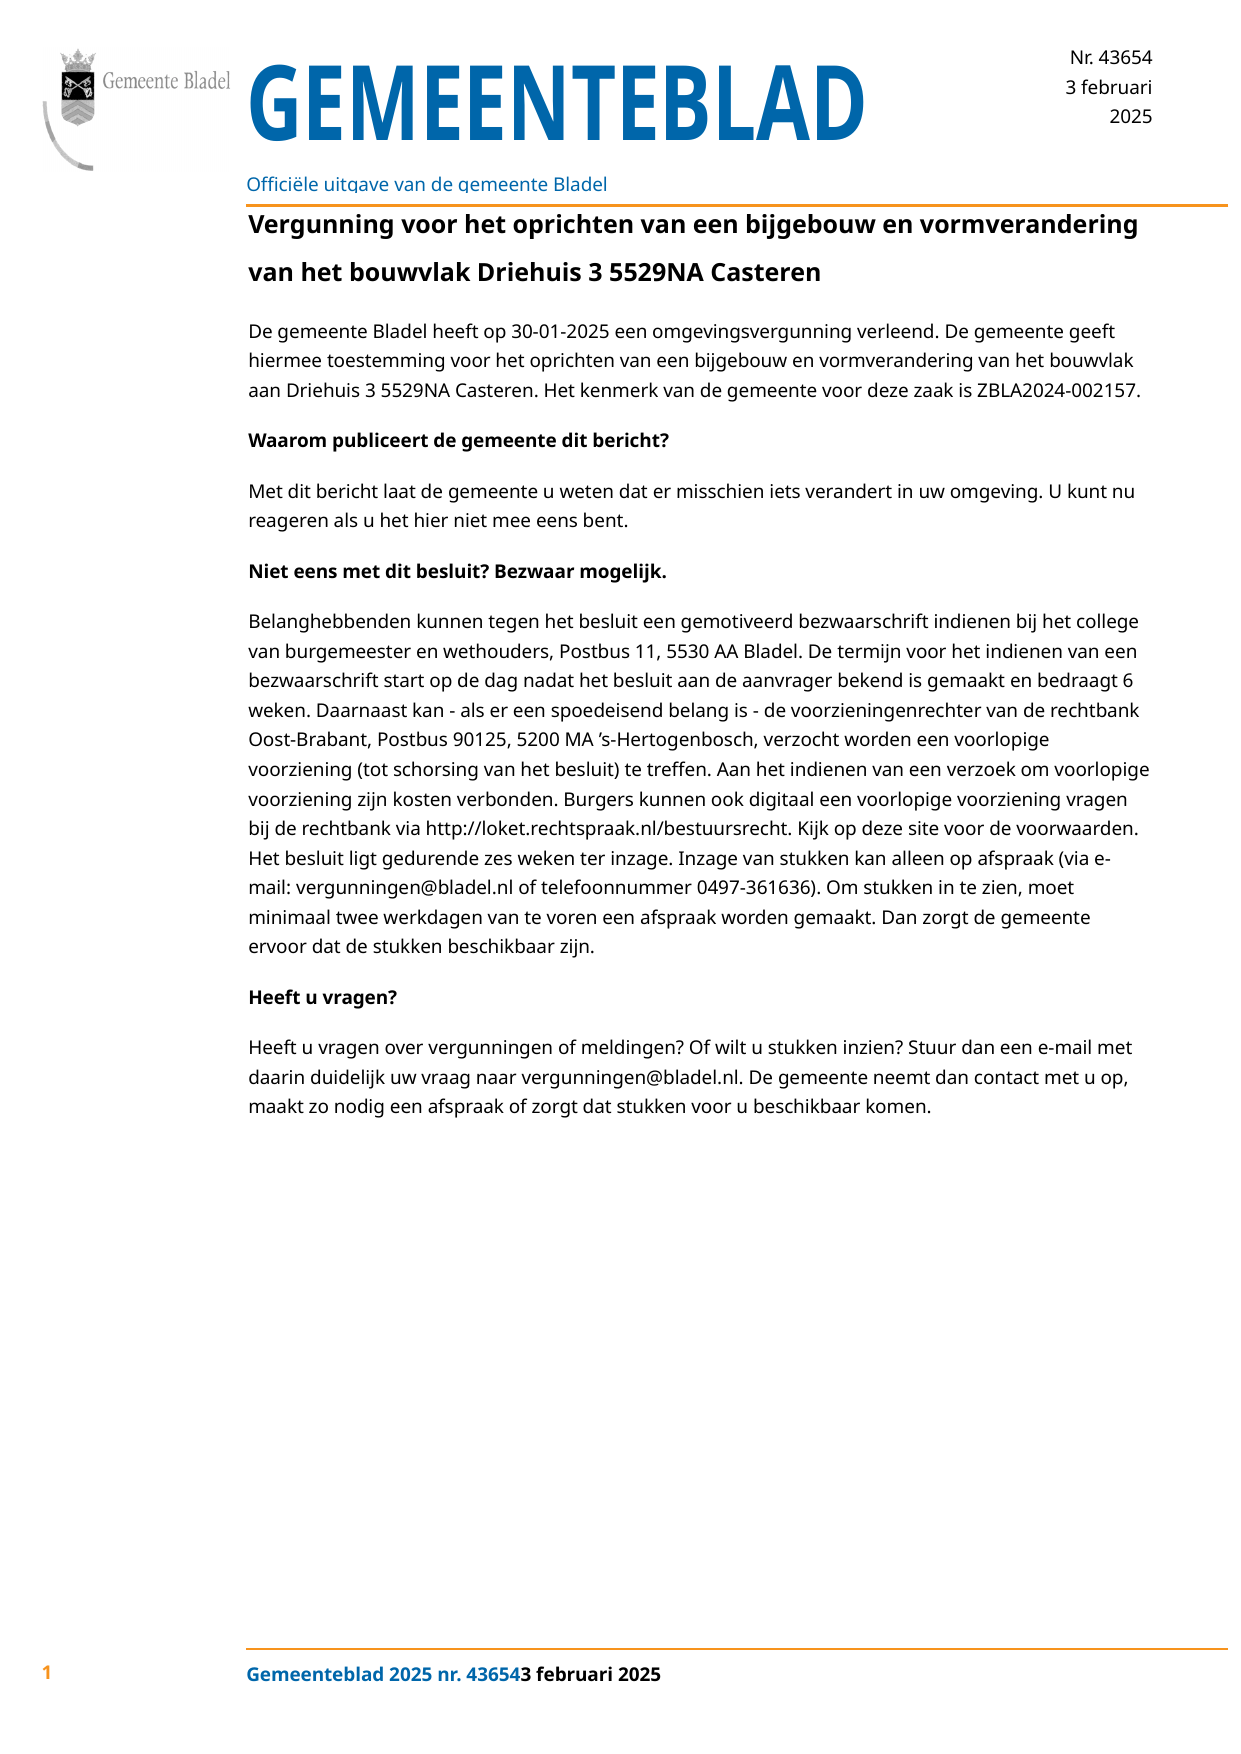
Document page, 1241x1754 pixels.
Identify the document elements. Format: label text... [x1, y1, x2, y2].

text Heeft u vragen over vergunningen of meldingen? Of wilt u stukken inzien? Stuur dan een e-mail met daarin duidelijk uw vraag naar vergunningen@bladel.nl. De gemeente neemt dan contact met u op, maakt zo nodig een afspraak of zorgt dat stukken voor u beschikbaar komen. [248, 1034, 1152, 1119]
text Waarom publiceert de gemeente dit bericht? [248, 427, 1152, 453]
text Heeft u vragen? [248, 984, 1152, 1010]
text Met dit bericht laat de gemeente u weten dat er misschien iets verandert in uw omgeving. U kunt nu reageren als u het hier niet mee eens bent. [248, 478, 1152, 533]
text Belanghebbenden kunnen tegen het besluit een gemotiveerd bezwaarschrift indienen bij het college van burgemeester en wethouders, Postbus 11, 5530 AA Bladel. De termijn voor het indienen van een bezwaarschrift start op de dag nadat het besluit aan de aanvrager bekend is gemaakt en bedraagt 6 weken. Daarnaast kan - als er een spoedeisend belang is - de voorzieningenrechter van de rechtbank Oost-Brabant, Postbus 90125, 5200 MA ’s-Hertogenbosch, verzocht worden een voorlopige voorziening (tot schorsing van het besluit) te treffen. Aan het indienen van een verzoek om voorlopige voorziening zijn kosten verbonden. Burgers kunnen ook digitaal een voorlopige voorziening vragen bij de rechtbank via http://loket.rechtspraak.nl/bestuursrecht. Kijk op deze site voor de voorwaarden. Het besluit ligt gedurende zes weken ter inzage. Inzage van stukken kan alleen op afspraak (via e-mail: vergunningen@bladel.nl of telefoonnummer 0497-361636). Om stukken in te zien, moet minimaal twee werkdagen van te voren een afspraak worden gemaakt. Dan zorgt de gemeente ervoor dat de stukken beschikbaar zijn. [248, 608, 1152, 959]
text Niet eens met dit besluit? Bezwaar mogelijk. [248, 558, 1152, 584]
text Vergunning voor het oprichten van een bijgebouw en vormverandering van het bouwvlak Driehuis 3 5529NA Casteren [248, 207, 1152, 288]
picture [41, 47, 231, 172]
text De gemeente Bladel heeft op 30-01-2025 een omgevingsvergunning verleend. De gemeente geeft hiermee toestemming voor het oprichten van een bijgebouw en vormverandering van het bouwvlak aan Driehuis 3 5529NA Casteren. Het kenmerk van de gemeente voor deze zaak is ZBLA2024-002157. [248, 318, 1152, 403]
